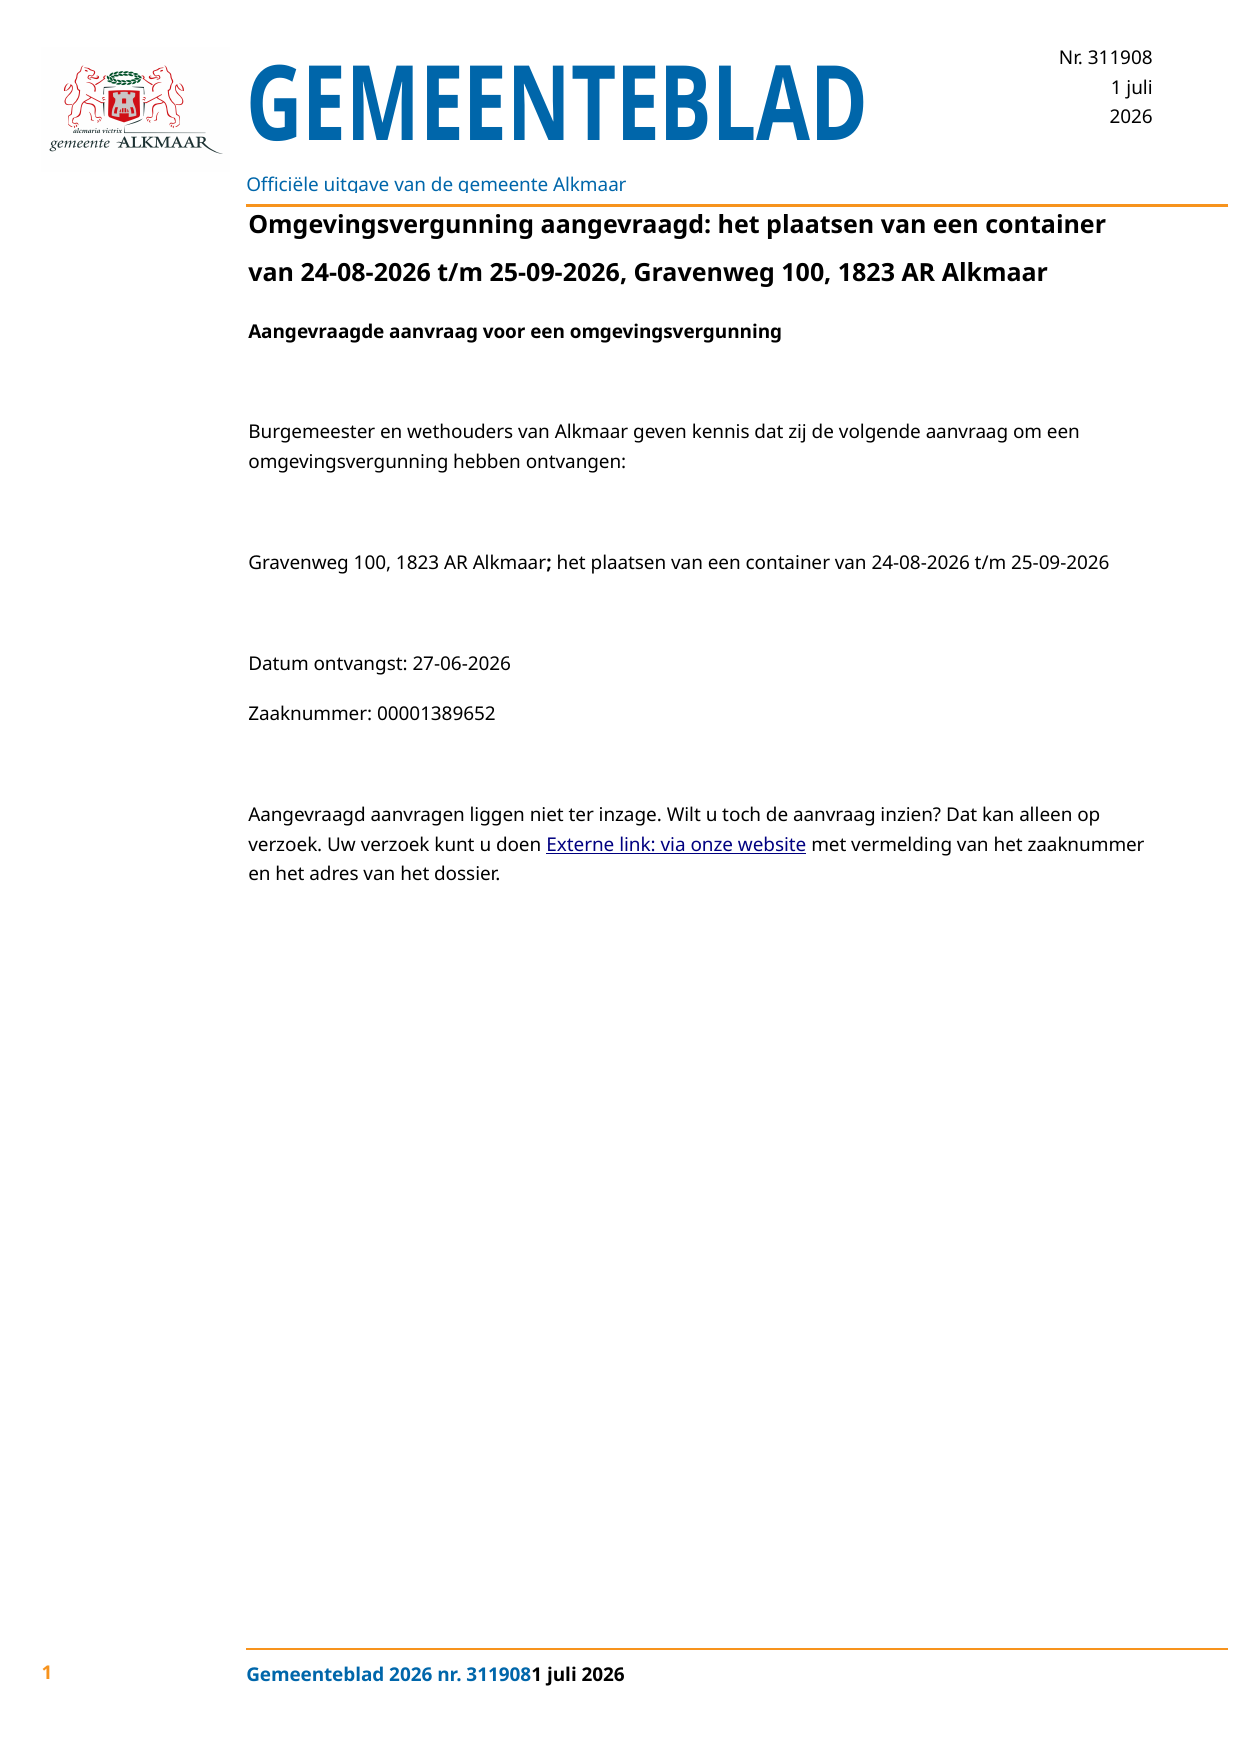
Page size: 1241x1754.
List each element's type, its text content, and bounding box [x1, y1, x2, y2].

text Burgemeester en wethouders van Alkmaar geven kennis dat zij de volgende aanvraag om een omgevingsvergunning hebben ontvangen: [248, 419, 1152, 474]
text Zaaknummer: 00001389652 [248, 700, 1152, 726]
text Omgevingsvergunning aangevraagd: het plaatsen van een container van 24-08-2026 t/m 25-09-2026, Gravenweg 100, 1823 AR Alkmaar [248, 207, 1152, 288]
picture [41, 47, 231, 172]
text Gravenweg 100, 1823 AR Alkmaar; het plaatsen van een container van 24-08-2026 t/m 25-09-2026 [248, 549, 1152, 575]
text Aangevraagde aanvraag voor een omgevingsvergunning [248, 318, 1152, 344]
text Aangevraagd aanvragen liggen niet ter inzage. Wilt u toch de aanvraag inzien? Dat kan alleen op verzoek. Uw verzoek kunt u doen Externe link: via onze website met vermelding van het zaaknummer en het adres van het dossier. [248, 801, 1152, 886]
text Datum ontvangst: 27-06-2026 [248, 650, 1152, 676]
